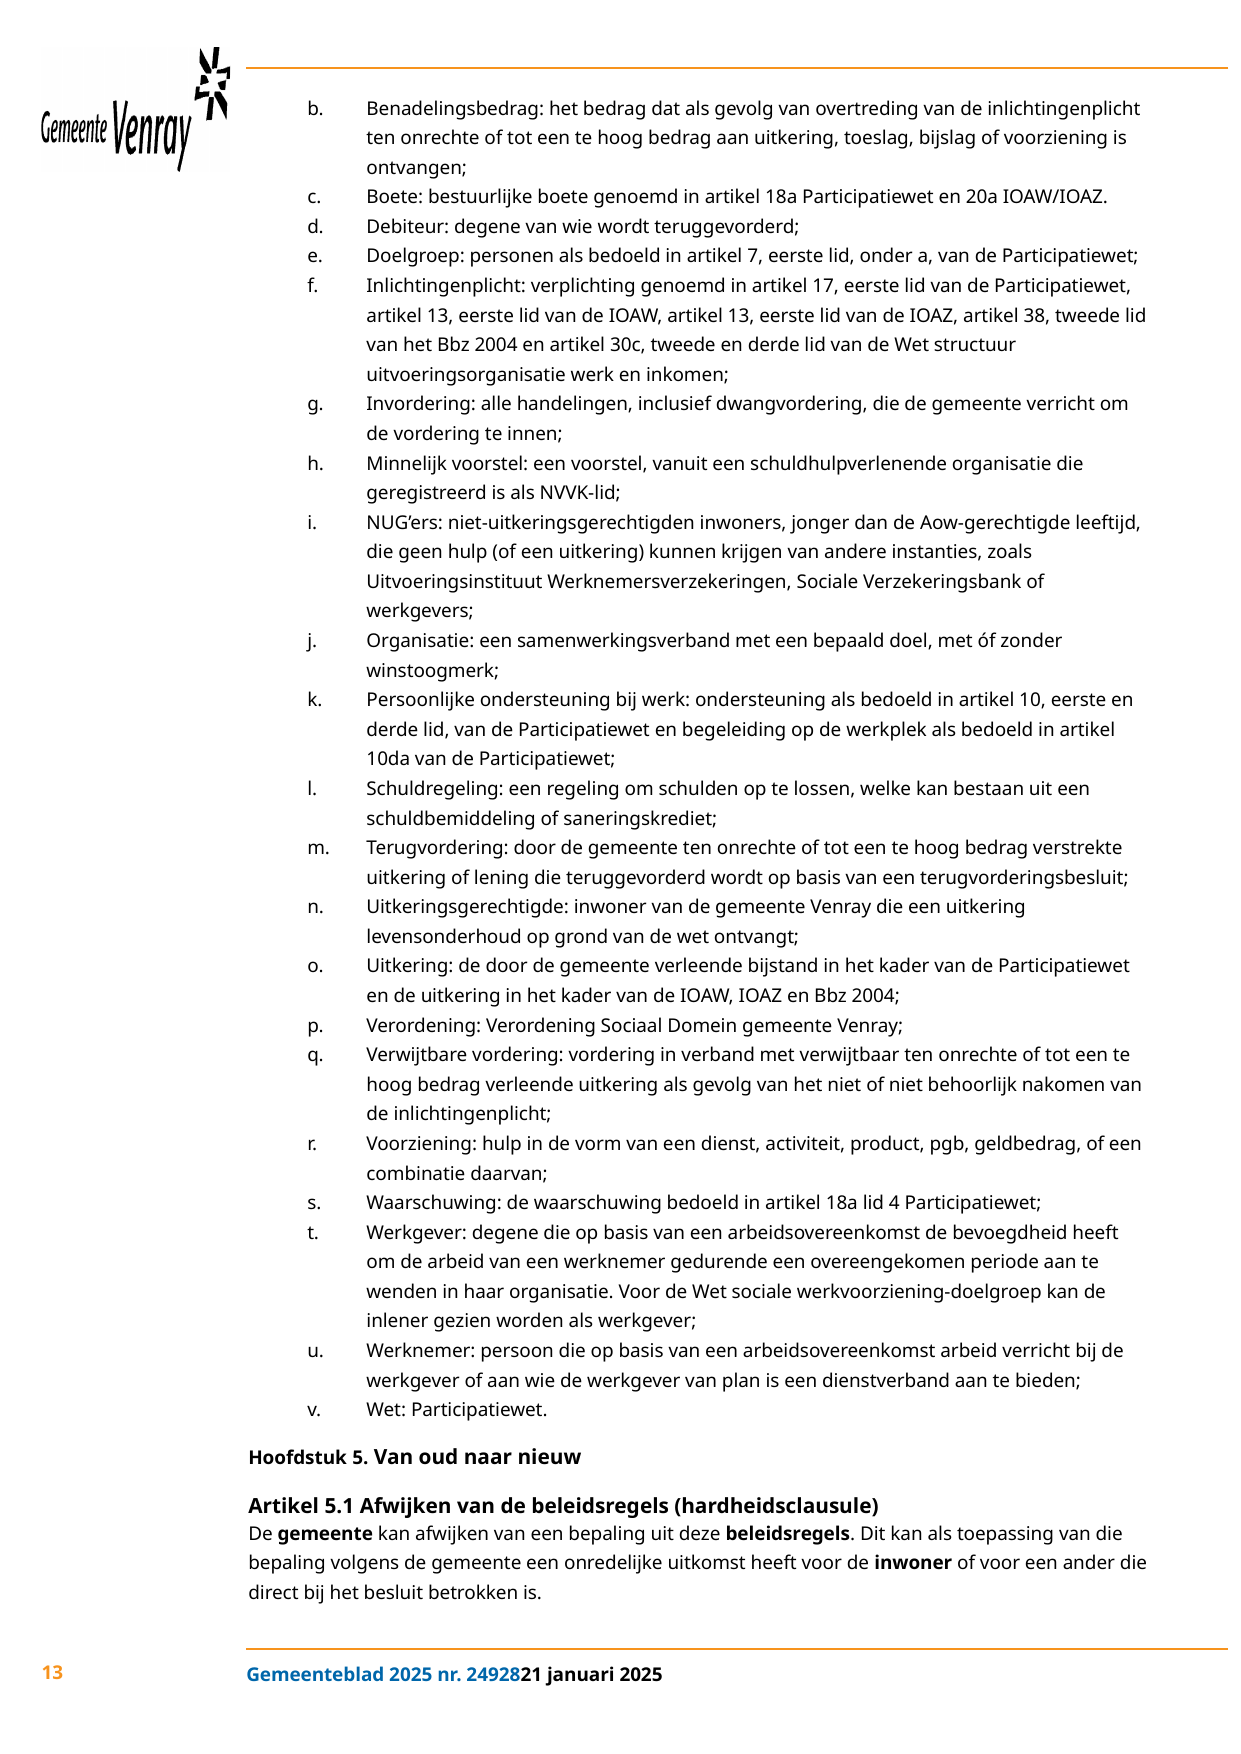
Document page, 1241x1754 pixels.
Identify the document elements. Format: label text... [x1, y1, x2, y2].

list Debiteur: degene van wie wordt teruggevorderd; [307, 213, 1152, 239]
text Hoofdstuk 5. Van oud naar nieuw [248, 1442, 1152, 1471]
list Benadelingsbedrag: het bedrag dat als gevolg van overtreding van de inlichtingenplicht ten onrechte of tot een te hoog bedrag aan uitkering, toeslag, bijslag of voorziening is ontvangen; [307, 95, 1152, 180]
picture [41, 47, 231, 172]
list Waarschuwing: de waarschuwing bedoeld in artikel 18a lid 4 Participatiewet; [307, 1189, 1152, 1215]
list Boete: bestuurlijke boete genoemd in artikel 18a Participatiewet en 20a IOAW/IOAZ. [307, 183, 1152, 209]
text Artikel 5.1 Afwijken van de beleidsregels (hardheidsclausule) [248, 1491, 1152, 1520]
list Uitkering: de door de gemeente verleende bijstand in het kader van de Participatiewet en de uitkering in het kader van de IOAW, IOAZ en Bbz 2004; [307, 953, 1152, 1008]
list Wet: Participatiewet. [307, 1396, 1152, 1422]
list Verordening: Verordening Sociaal Domein gemeente Venray; [307, 1012, 1152, 1038]
list Invordering: alle handelingen, inclusief dwangvordering, die de gemeente verricht om de vordering te innen; [307, 391, 1152, 446]
list Terugvordering: door de gemeente ten onrechte of tot een te hoog bedrag verstrekte uitkering of lening die teruggevorderd wordt op basis van een terugvorderingsbesluit; [307, 834, 1152, 890]
list NUG’ers: niet-uitkeringsgerechtigden inwoners, jonger dan de Aow-gerechtigde leeftijd, die geen hulp (of een uitkering) kunnen krijgen van andere instanties, zoals Uitvoeringsinstituut Werknemersverzekeringen, Sociale Verzekeringsbank of werkgevers; [307, 509, 1152, 623]
list Inlichtingenplicht: verplichting genoemd in artikel 17, eerste lid van de Participatiewet, artikel 13, eerste lid van de IOAW, artikel 13, eerste lid van de IOAZ, artikel 38, tweede lid van het Bbz 2004 en artikel 30c, tweede en derde lid van de Wet structuur uitvoeringsorganisatie werk en inkomen; [307, 272, 1152, 387]
list Schuldregeling: een regeling om schulden op te lossen, welke kan bestaan uit een schuldbemiddeling of saneringskrediet; [307, 775, 1152, 831]
list Uitkeringsgerechtigde: inwoner van de gemeente Venray die een uitkering levensonderhoud op grond van de wet ontvangt; [307, 893, 1152, 949]
list Werkgever: degene die op basis van een arbeidsovereenkomst de bevoegdheid heeft om de arbeid van een werknemer gedurende een overeengekomen periode aan te wenden in haar organisatie. Voor de Wet sociale werkvoorziening-doelgroep kan de inlener gezien worden als werkgever; [307, 1219, 1152, 1333]
list Minnelijk voorstel: een voorstel, vanuit een schuldhulpverlenende organisatie die geregistreerd is als NVVK-lid; [307, 450, 1152, 505]
list Doelgroep: personen als bedoeld in artikel 7, eerste lid, onder a, van de Participatiewet; [307, 243, 1152, 268]
list Werknemer: persoon die op basis van een arbeidsovereenkomst arbeid verricht bij de werkgever of aan wie de werkgever van plan is een dienstverband aan te bieden; [307, 1337, 1152, 1393]
list Voorziening: hulp in de vorm van een dienst, activiteit, product, pgb, geldbedrag, of een combinatie daarvan; [307, 1130, 1152, 1186]
text De gemeente kan afwijken van een bepaling uit deze beleidsregels. Dit kan als toepassing van die bepaling volgens de gemeente een onredelijke uitkomst heeft voor de inwoner of voor een ander die direct bij het besluit betrokken is. [248, 1520, 1152, 1605]
list Organisatie: een samenwerkingsverband met een bepaald doel, met óf zonder winstoogmerk; [307, 627, 1152, 683]
list Verwijtbare vordering: vordering in verband met verwijtbaar ten onrechte of tot een te hoog bedrag verleende uitkering als gevolg van het niet of niet behoorlijk nakomen van de inlichtingenplicht; [307, 1041, 1152, 1126]
list Persoonlijke ondersteuning bij werk: ondersteuning als bedoeld in artikel 10, eerste en derde lid, van de Participatiewet en begeleiding op de werkplek als bedoeld in artikel 10da van de Participatiewet; [307, 686, 1152, 771]
